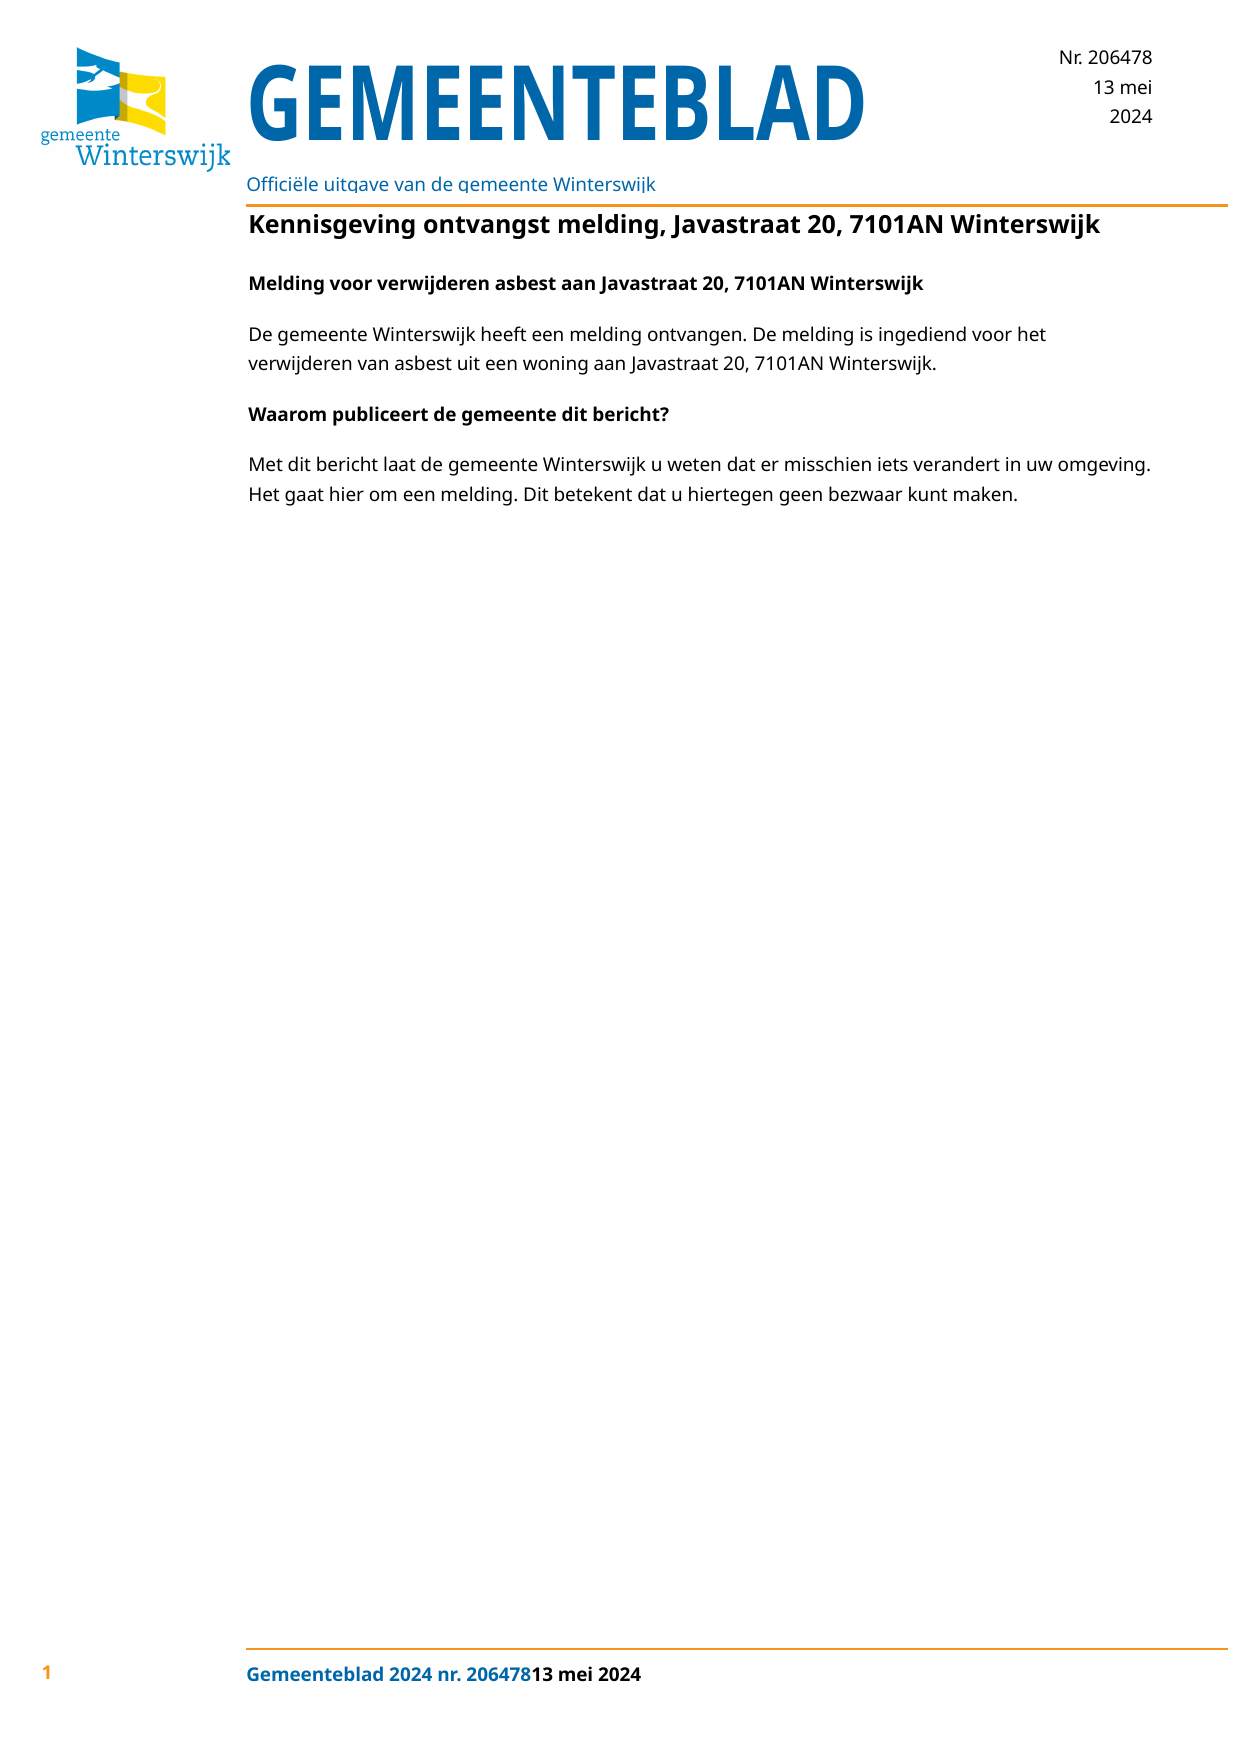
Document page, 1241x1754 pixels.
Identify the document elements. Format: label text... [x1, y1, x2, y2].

text Waarom publiceert de gemeente dit bericht? [248, 401, 1152, 426]
text De gemeente Winterswijk heeft een melding ontvangen. De melding is ingediend voor het verwijderen van asbest uit een woning aan Javastraat 20, 7101AN Winterswijk. [248, 321, 1152, 376]
picture [225, 153, 231, 162]
text Kennisgeving ontvangst melding, Javastraat 20, 7101AN Winterswijk [248, 207, 1152, 241]
picture [41, 47, 231, 172]
text Met dit bericht laat de gemeente Winterswijk u weten dat er misschien iets verandert in uw omgeving. Het gaat hier om een melding. Dit betekent dat u hiertegen geen bezwaar kunt maken. [248, 451, 1152, 506]
text Melding voor verwijderen asbest aan Javastraat 20, 7101AN Winterswijk [248, 270, 1152, 296]
